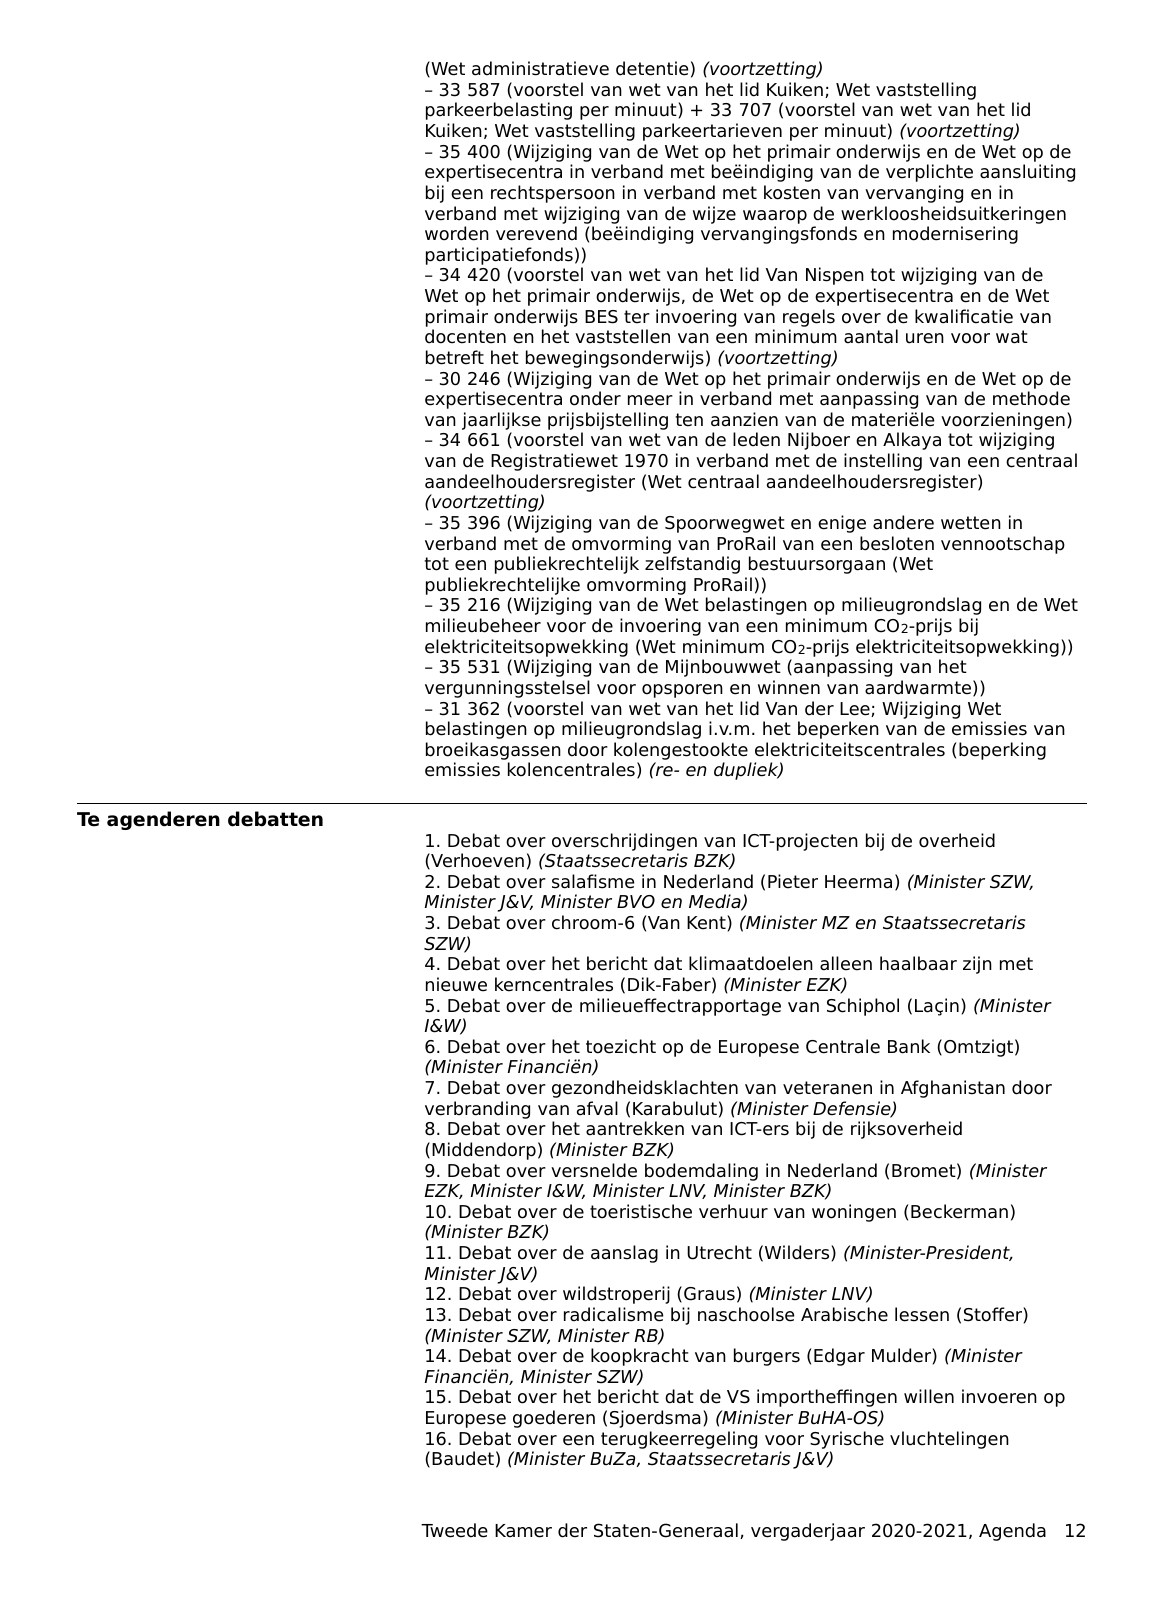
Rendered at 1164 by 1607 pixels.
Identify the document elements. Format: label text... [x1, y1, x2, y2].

table_cell [401, 595, 418, 657]
table_cell [401, 1305, 418, 1346]
table_cell 11. Debat over de aanslag in Utrecht (Wilders) (Minister-President, Minister J&V) [418, 1243, 1087, 1284]
table_cell 2. Debat over salafisme in Nederland (Pieter Heerma) (Minister SZW, Minister J&V, Minister BVO en Media) [418, 872, 1087, 913]
table_cell 1. Debat over overschrijdingen van ICT-projecten bij de overheid (Verhoeven) (Staatssecretaris BZK) [418, 831, 1087, 872]
table_cell [77, 831, 401, 872]
table_cell (Wet administratieve detentie) (voortzetting) [418, 59, 1087, 80]
table_cell [401, 954, 418, 996]
table_cell 5. Debat over de milieueffectrapportage van Schiphol (Laçin) (Minister I&W) [418, 996, 1087, 1037]
table_cell – 30 246 (Wijziging van de Wet op het primair onderwijs en de Wet op de expertisecentra onder meer in verband met aanpassing van de methode van jaarlijkse prijsbijstelling ten aanzien van de materiële voorzieningen) [418, 369, 1087, 430]
table_cell [401, 657, 418, 698]
table_header [418, 804, 1087, 831]
table_cell 6. Debat over het toezicht op de Europese Centrale Bank (Omtzigt) (Minister Financiën) [418, 1037, 1087, 1078]
table_cell – 31 362 (voorstel van wet van het lid Van der Lee; Wijziging Wet belastingen op milieugrondslag i.v.m. het beperken van de emissies van broeikasgassen door kolengestookte elektriciteitscentrales (beperking emissies kolencentrales) (re- en dupliek) [418, 699, 1087, 781]
table_cell – 35 400 (Wijziging van de Wet op het primair onderwijs en de Wet op de expertisecentra in verband met beëindiging van de verplichte aansluiting bij een rechtspersoon in verband met kosten van vervanging en in verband met wijziging van de wijze waarop de werkloosheidsuitkeringen worden verevend (beëindiging vervangingsfonds en modernisering participatiefonds)) [418, 142, 1087, 265]
table_cell [77, 1161, 401, 1202]
table_cell [401, 913, 418, 954]
table_cell 9. Debat over versnelde bodemdaling in Nederland (Bromet) (Minister EZK, Minister I&W, Minister LNV, Minister BZK) [418, 1161, 1087, 1202]
table_cell – 34 420 (voorstel van wet van het lid Van Nispen tot wijziging van de Wet op het primair onderwijs, de Wet op de expertisecentra en de Wet primair onderwijs BES ter invoering van regels over de kwalificatie van docenten en het vaststellen van een minimum aantal uren voor wat betreft het bewegingsonderwijs) (voortzetting) [418, 265, 1087, 368]
table_cell [401, 996, 418, 1037]
table_cell – 35 531 (Wijziging van de Mijnbouwwet (aanpassing van het vergunningsstelsel voor opsporen en winnen van aardwarmte)) [418, 657, 1087, 698]
table_cell [401, 1429, 418, 1470]
table_cell [77, 1078, 401, 1119]
table_cell [77, 1037, 401, 1078]
table_cell [401, 1202, 418, 1243]
table_cell 3. Debat over chroom-6 (Van Kent) (Minister MZ en Staatssecretaris SZW) [418, 913, 1087, 954]
table_cell 13. Debat over radicalisme bij naschoolse Arabische lessen (Stoffer) (Minister SZW, Minister RB) [418, 1305, 1087, 1346]
table_cell [77, 595, 401, 657]
table_cell [401, 369, 418, 430]
table_cell [77, 59, 401, 80]
table_cell [77, 1243, 401, 1284]
table_cell – 35 216 (Wijziging van de Wet belastingen op milieugrondslag en de Wet milieubeheer voor de invoering van een minimum CO2-prijs bij elektriciteitsopwekking (Wet minimum CO2-prijs elektriciteitsopwekking)) [418, 595, 1087, 657]
table_cell [401, 265, 418, 368]
table_cell [401, 430, 418, 513]
table_cell [77, 954, 401, 996]
table_cell [401, 831, 418, 872]
table_cell [77, 142, 401, 265]
table_cell [401, 80, 418, 142]
table_cell [77, 1346, 401, 1387]
table_cell [77, 513, 401, 595]
table_cell [77, 1119, 401, 1161]
table_cell [77, 1202, 401, 1243]
table_cell 16. Debat over een terugkeerregeling voor Syrische vluchtelingen (Baudet) (Minister BuZa, Staatssecretaris J&V) [418, 1429, 1087, 1470]
table_cell [401, 1078, 418, 1119]
table_cell 12. Debat over wildstroperij (Graus) (Minister LNV) [418, 1284, 1087, 1305]
table_cell [401, 699, 418, 781]
table_cell [77, 369, 401, 430]
table_cell [401, 1161, 418, 1202]
table_cell [77, 265, 401, 368]
table_cell 7. Debat over gezondheidsklachten van veteranen in Afghanistan door verbranding van afval (Karabulut) (Minister Defensie) [418, 1078, 1087, 1119]
table_cell [77, 872, 401, 913]
table_cell 15. Debat over het bericht dat de VS importheffingen willen invoeren op Europese goederen (Sjoerdsma) (Minister BuHA-OS) [418, 1388, 1087, 1429]
table_cell [77, 996, 401, 1037]
table_cell [77, 1388, 401, 1429]
table_cell [401, 1119, 418, 1161]
table_cell – 35 396 (Wijziging van de Spoorwegwet en enige andere wetten in verband met de omvorming van ProRail van een besloten vennootschap tot een publiekrechtelijk zelfstandig bestuursorgaan (Wet publiekrechtelijke omvorming ProRail)) [418, 513, 1087, 595]
table_cell [77, 657, 401, 698]
table_cell [401, 59, 418, 80]
table_cell [77, 1429, 401, 1470]
table_cell [401, 1284, 418, 1305]
table_cell [401, 142, 418, 265]
table_cell 10. Debat over de toeristische verhuur van woningen (Beckerman) (Minister BZK) [418, 1202, 1087, 1243]
table_cell [77, 699, 401, 781]
table_cell [401, 1243, 418, 1284]
table_cell [77, 1305, 401, 1346]
table_cell 4. Debat over het bericht dat klimaatdoelen alleen haalbaar zijn met nieuwe kerncentrales (Dik-Faber) (Minister EZK) [418, 954, 1087, 996]
table_cell 8. Debat over het aantrekken van ICT-ers bij de rijksoverheid (Middendorp) (Minister BZK) [418, 1119, 1087, 1161]
table_header [401, 804, 418, 831]
table_cell [401, 1346, 418, 1387]
table_cell [401, 1037, 418, 1078]
table_cell [401, 1388, 418, 1429]
table_header Te agenderen debatten [77, 804, 401, 831]
table_cell [401, 872, 418, 913]
table_cell [77, 430, 401, 513]
table_cell [77, 1284, 401, 1305]
table_cell – 33 587 (voorstel van wet van het lid Kuiken; Wet vaststelling parkeerbelasting per minuut) + 33 707 (voorstel van wet van het lid Kuiken; Wet vaststelling parkeertarieven per minuut) (voortzetting) [418, 80, 1087, 142]
table_cell [401, 513, 418, 595]
table_cell 14. Debat over de koopkracht van burgers (Edgar Mulder) (Minister Financiën, Minister SZW) [418, 1346, 1087, 1387]
table_cell – 34 661 (voorstel van wet van de leden Nijboer en Alkaya tot wijziging van de Registratiewet 1970 in verband met de instelling van een centraal aandeelhoudersregister (Wet centraal aandeelhoudersregister) (voortzetting) [418, 430, 1087, 513]
table_cell [77, 80, 401, 142]
table_cell [77, 913, 401, 954]
